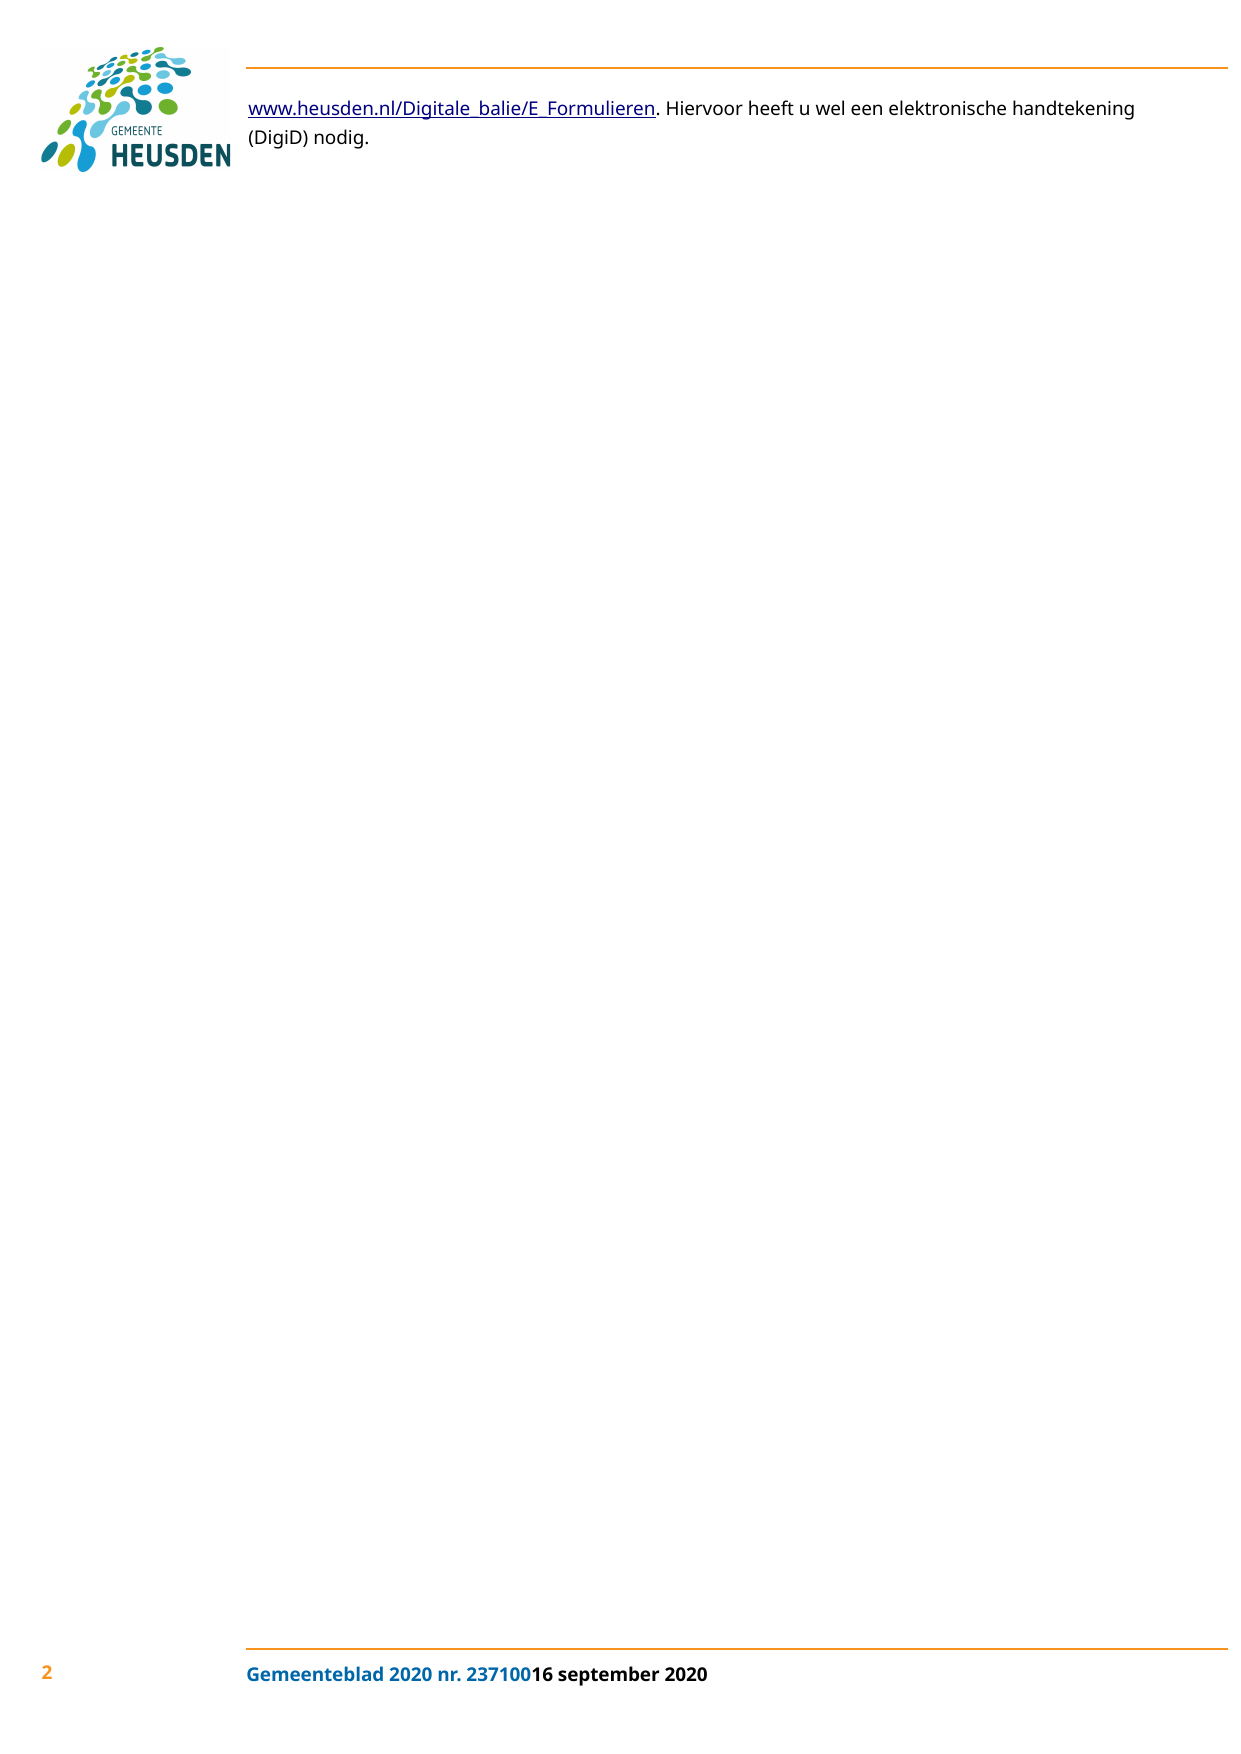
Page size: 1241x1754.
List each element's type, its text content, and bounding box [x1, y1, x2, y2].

picture [41, 47, 231, 172]
text www.heusden.nl/Digitale_balie/E_Formulieren. Hiervoor heeft u wel een elektronische handtekening (DigiD) nodig. [248, 95, 1152, 150]
